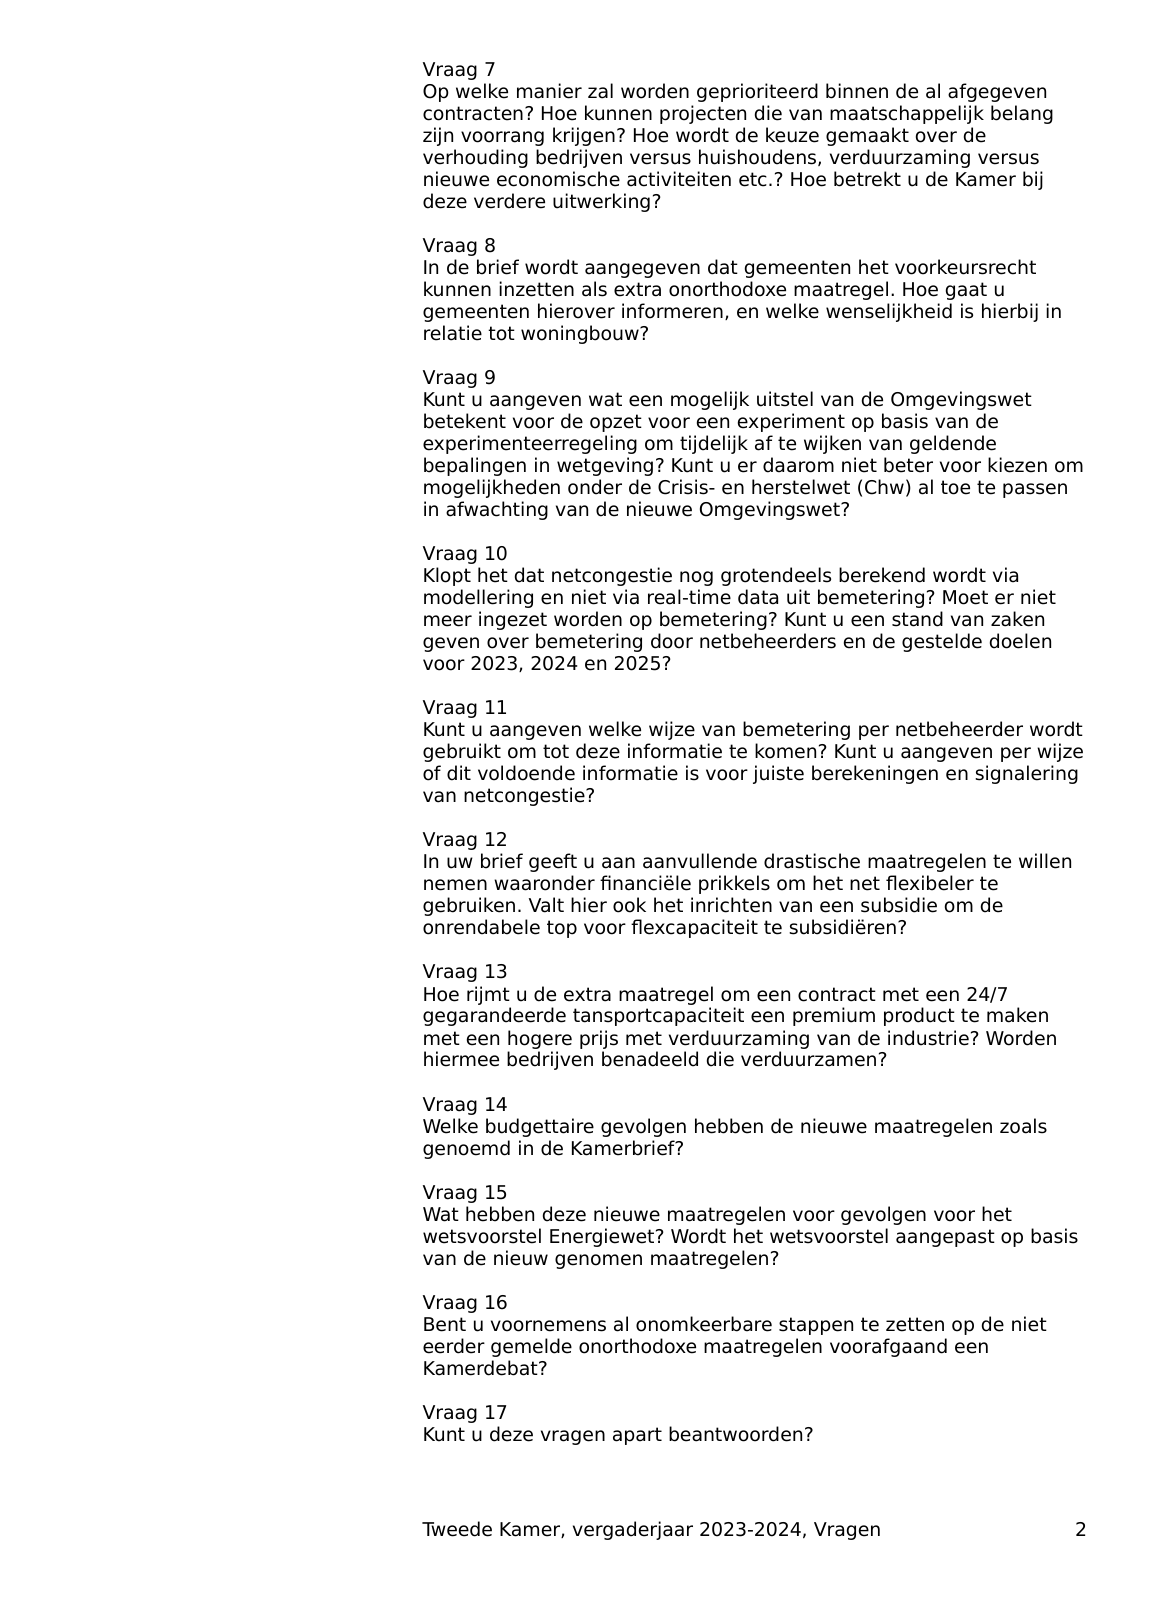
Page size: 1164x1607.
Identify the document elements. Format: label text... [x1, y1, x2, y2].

text Hoe rijmt u de extra maatregel om een contract met een 24/7 gegarandeerde tansportcapaciteit een premium product te maken met een hogere prijs met verduurzaming van de industrie? Worden hiermee bedrijven benadeeld die verduurzamen? [422, 983, 1087, 1071]
text Vraag 14 [422, 1093, 1087, 1116]
text Vraag 9 [422, 367, 1087, 389]
text Vraag 15 [422, 1182, 1087, 1204]
text Vraag 7 [422, 59, 1087, 81]
text Vraag 10 [422, 543, 1087, 565]
text Wat hebben deze nieuwe maatregelen voor gevolgen voor het wetsvoorstel Energiewet? Wordt het wetsvoorstel aangepast op basis van de nieuw genomen maatregelen? [422, 1204, 1087, 1269]
text Vraag 12 [422, 829, 1087, 851]
text Vraag 8 [422, 235, 1087, 257]
text Kunt u aangeven welke wijze van bemetering per netbeheerder wordt gebruikt om tot deze informatie te komen? Kunt u aangeven per wijze of dit voldoende informatie is voor juiste berekeningen en signalering van netcongestie? [422, 719, 1087, 807]
text Vraag 16 [422, 1292, 1087, 1314]
text Kunt u aangeven wat een mogelijk uitstel van de Omgevingswet betekent voor de opzet voor een experiment op basis van de experimenteerregeling om tijdelijk af te wijken van geldende bepalingen in wetgeving? Kunt u er daarom niet beter voor kiezen om mogelijkheden onder de Crisis- en herstelwet (Chw) al toe te passen in afwachting van de nieuwe Omgevingswet? [422, 389, 1087, 521]
text Klopt het dat netcongestie nog grotendeels berekend wordt via modellering en niet via real-time data uit bemetering? Moet er niet meer ingezet worden op bemetering? Kunt u een stand van zaken geven over bemetering door netbeheerders en de gestelde doelen voor 2023, 2024 en 2025? [422, 565, 1087, 675]
text Vraag 11 [422, 697, 1087, 719]
text Welke budgettaire gevolgen hebben de nieuwe maatregelen zoals genoemd in de Kamerbrief? [422, 1116, 1087, 1159]
text In de brief wordt aangegeven dat gemeenten het voorkeursrecht kunnen inzetten als extra onorthodoxe maatregel. Hoe gaat u gemeenten hierover informeren, en welke wenselijkheid is hierbij in relatie tot woningbouw? [422, 257, 1087, 345]
text In uw brief geeft u aan aanvullende drastische maatregelen te willen nemen waaronder financiële prikkels om het net flexibeler te gebruiken. Valt hier ook het inrichten van een subsidie om de onrendabele top voor flexcapaciteit te subsidiëren? [422, 851, 1087, 939]
text Vraag 13 [422, 961, 1087, 983]
text Op welke manier zal worden geprioriteerd binnen de al afgegeven contracten? Hoe kunnen projecten die van maatschappelijk belang zijn voorrang krijgen? Hoe wordt de keuze gemaakt over de verhouding bedrijven versus huishoudens, verduurzaming versus nieuwe economische activiteiten etc.? Hoe betrekt u de Kamer bij deze verdere uitwerking? [422, 81, 1087, 213]
text Vraag 17 [422, 1402, 1087, 1424]
text Bent u voornemens al onomkeerbare stappen te zetten op de niet eerder gemelde onorthodoxe maatregelen voorafgaand een Kamerdebat? [422, 1314, 1087, 1380]
text Kunt u deze vragen apart beantwoorden? [422, 1424, 1087, 1446]
